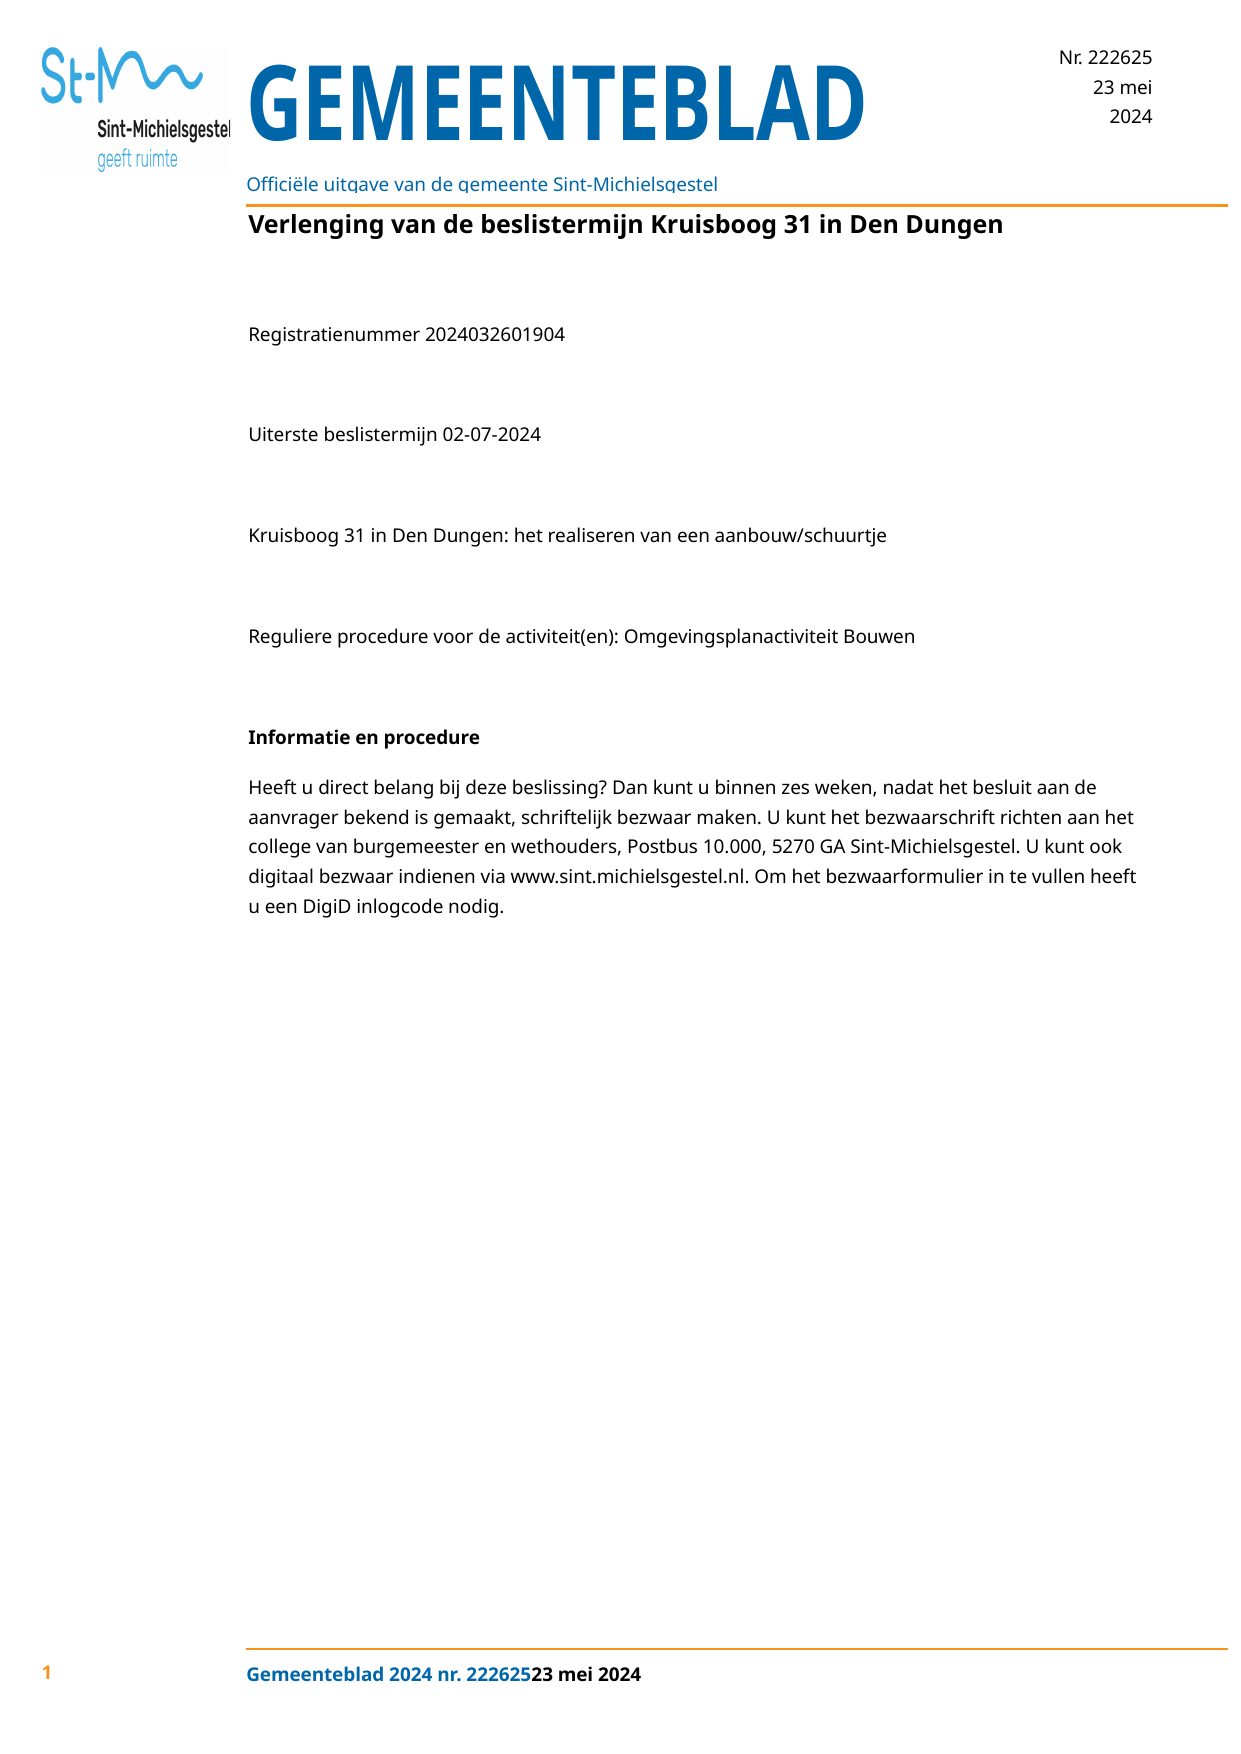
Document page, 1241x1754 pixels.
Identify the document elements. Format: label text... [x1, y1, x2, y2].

text Kruisboog 31 in Den Dungen: het realiseren van een aanbouw/schuurtje [248, 522, 1152, 548]
text Verlenging van de beslistermijn Kruisboog 31 in Den Dungen [248, 207, 1152, 241]
text Heeft u direct belang bij deze beslissing? Dan kunt u binnen zes weken, nadat het besluit aan de aanvrager bekend is gemaakt, schriftelijk bezwaar maken. U kunt het bezwaarschrift richten aan het college van burgemeester en wethouders, Postbus 10.000, 5270 GA Sint-Michielsgestel. U kunt ook digitaal bezwaar indienen via www.sint.michielsgestel.nl. Om het bezwaarformulier in te vullen heeft u een DigiD inlogcode nodig. [248, 774, 1152, 918]
text Informatie en procedure [248, 724, 1152, 750]
text Uiterste beslistermijn 02-07-2024 [248, 422, 1152, 447]
picture [41, 47, 231, 172]
text Reguliere procedure voor de activiteit(en): Omgevingsplanactiviteit Bouwen [248, 623, 1152, 649]
text Registratienummer 2024032601904 [248, 321, 1152, 346]
